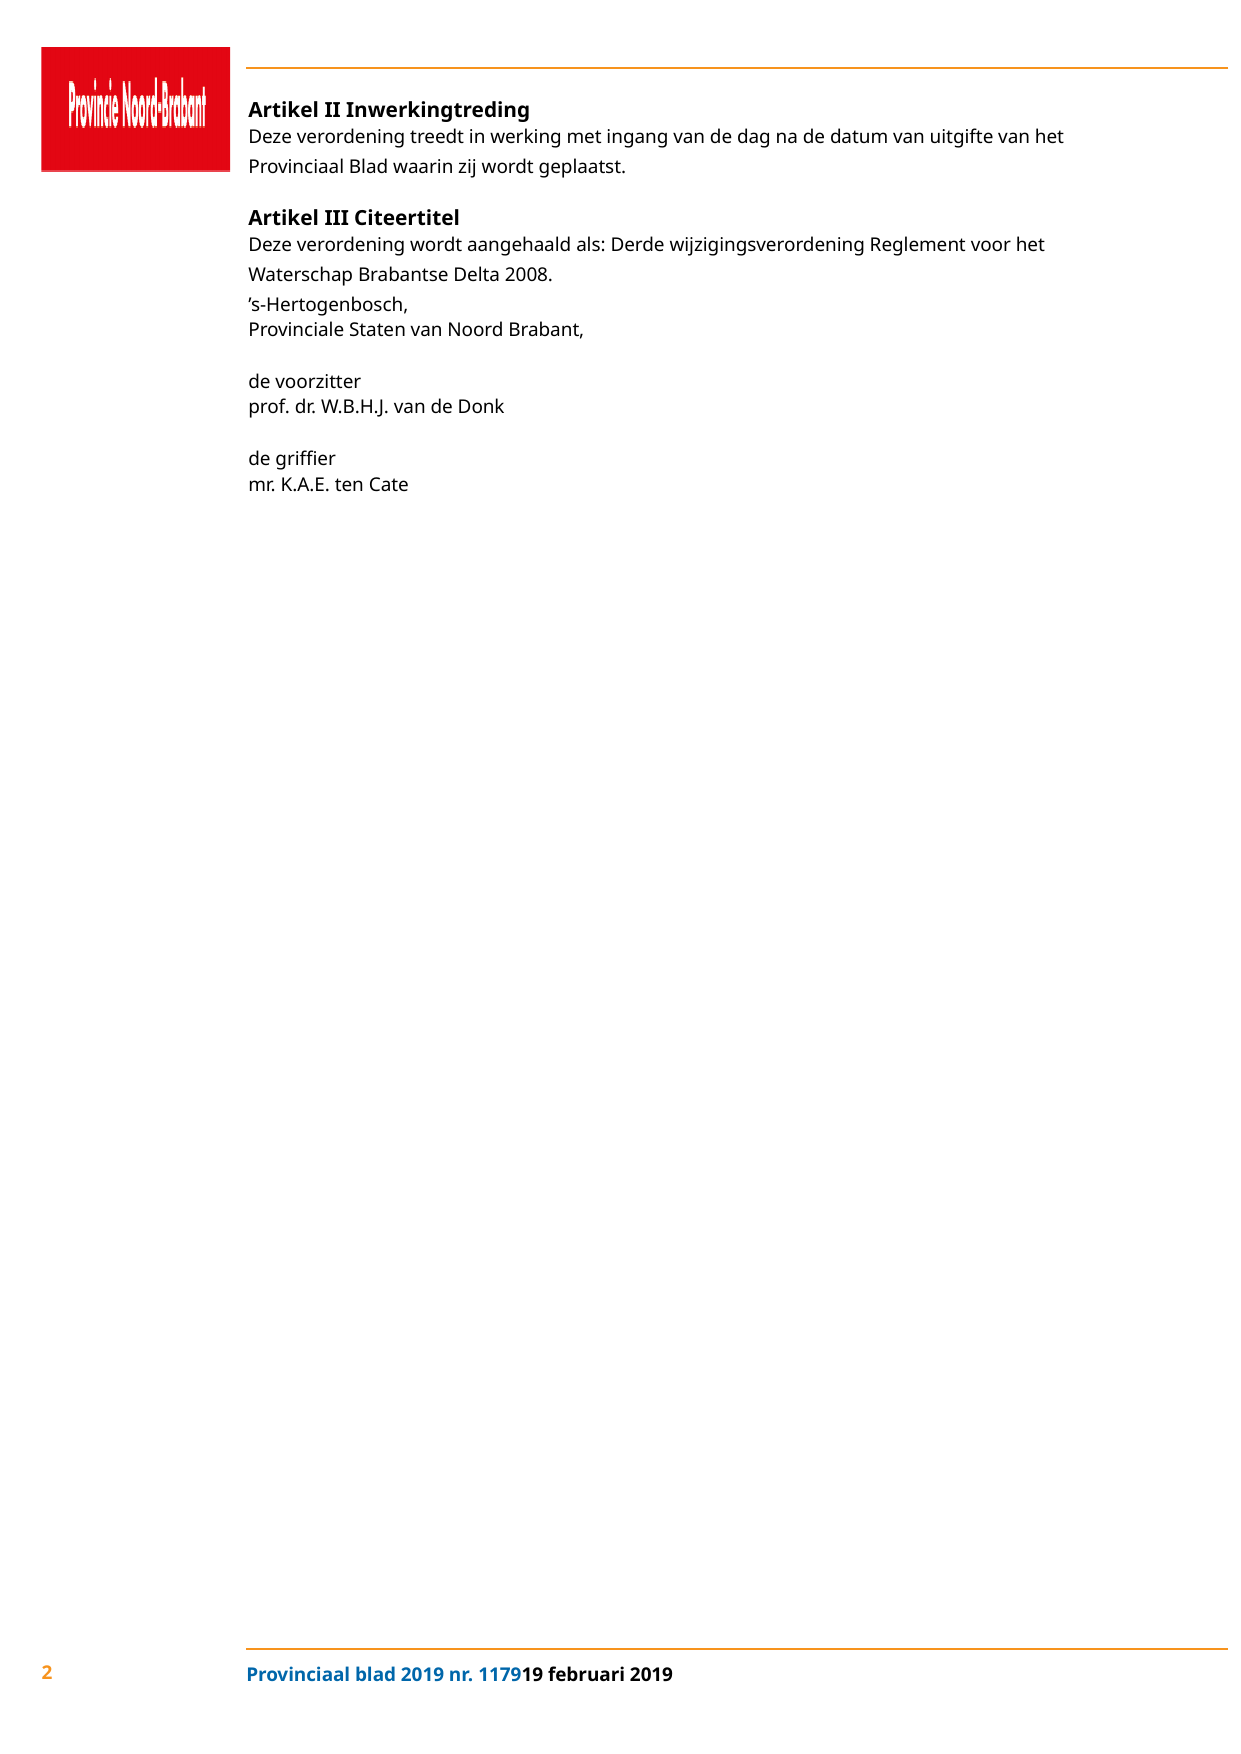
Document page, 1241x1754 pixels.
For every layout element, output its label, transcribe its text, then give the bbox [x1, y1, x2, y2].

text Artikel II Inwerkingtreding [248, 95, 1152, 123]
text de voorzitter [248, 368, 1152, 394]
picture [41, 47, 231, 172]
text Deze verordening treedt in werking met ingang van de dag na de datum van uitgifte van het Provinciaal Blad waarin zij wordt geplaatst. [248, 123, 1152, 178]
text prof. dr. W.B.H.J. van de Donk [248, 394, 1152, 419]
text de griffier [248, 445, 1152, 471]
text Provinciale Staten van Noord Brabant, [248, 317, 1152, 342]
text ’s-Hertogenbosch, [248, 291, 1152, 317]
text Artikel III Citeertitel [248, 203, 1152, 232]
text mr. K.A.E. ten Cate [248, 471, 1152, 497]
text Deze verordening wordt aangehaald als: Derde wijzigingsverordening Reglement voor het Waterschap Brabantse Delta 2008. [248, 232, 1152, 287]
